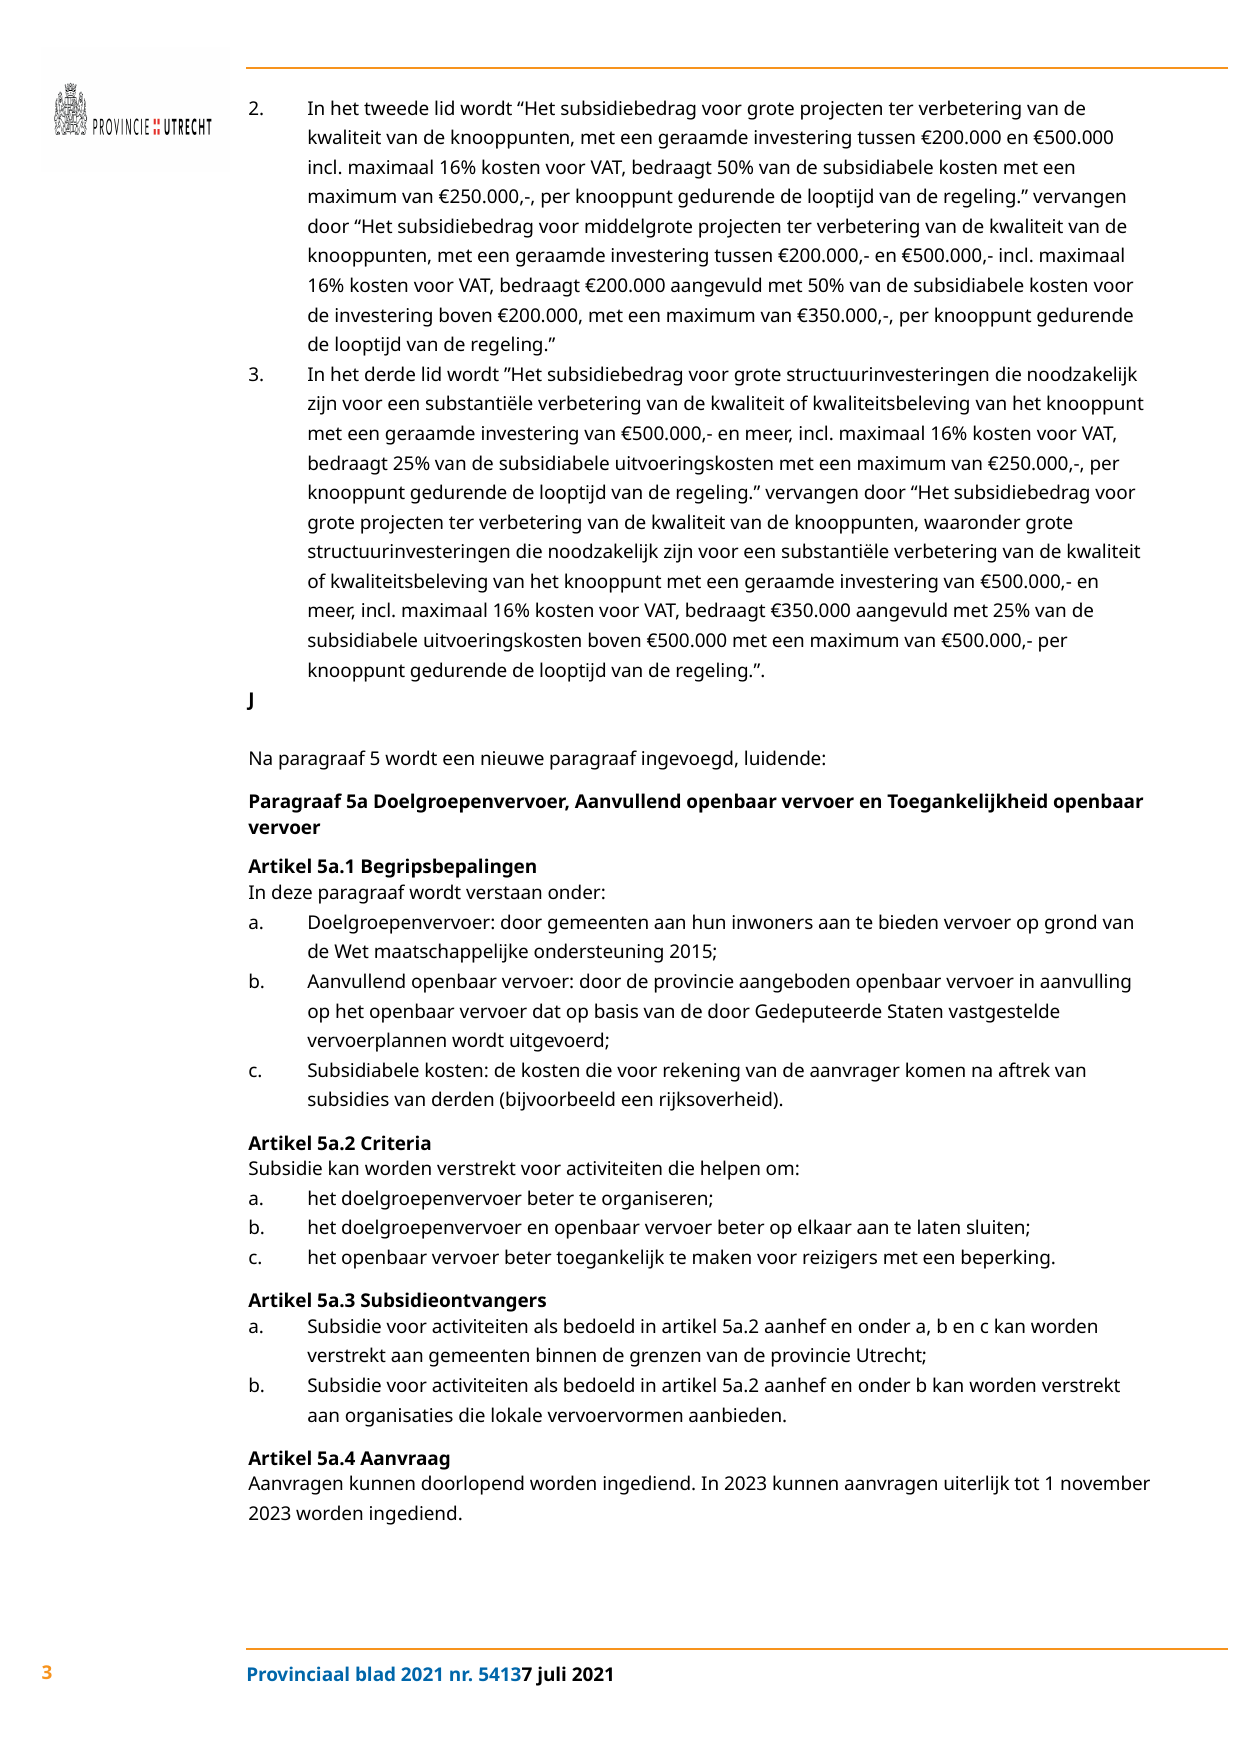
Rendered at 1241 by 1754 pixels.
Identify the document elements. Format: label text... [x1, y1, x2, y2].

list In het derde lid wordt ”Het subsidiebedrag voor grote structuurinvesteringen die noodzakelijk zijn voor een substantiële verbetering van de kwaliteit of kwaliteitsbeleving van het knooppunt met een geraamde investering van €500.000,- en meer, incl. maximaal 16% kosten voor VAT, bedraagt 25% van de subsidiabele uitvoeringskosten met een maximum van €250.000,-, per knooppunt gedurende de looptijd van de regeling.” vervangen door “Het subsidiebedrag voor grote projecten ter verbetering van de kwaliteit van de knooppunten, waaronder grote structuurinvesteringen die noodzakelijk zijn voor een substantiële verbetering van de kwaliteit of kwaliteitsbeleving van het knooppunt met een geraamde investering van €500.000,- en meer, incl. maximaal 16% kosten voor VAT, bedraagt €350.000 aangevuld met 25% van de subsidiabele uitvoeringskosten boven €500.000 met een maximum van €500.000,- per knooppunt gedurende de looptijd van de regeling.”. [248, 361, 1152, 683]
list Subsidie voor activiteiten als bedoeld in artikel 5a.2 aanhef en onder b kan worden verstrekt aan organisaties die lokale vervoervormen aanbieden. [248, 1372, 1152, 1427]
text Artikel 5a.1 Begripsbepalingen [248, 854, 1152, 879]
picture [41, 47, 231, 172]
list Subsidie voor activiteiten als bedoeld in artikel 5a.2 aanhef en onder a, b en c kan worden verstrekt aan gemeenten binnen de grenzen van de provincie Utrecht; [248, 1313, 1152, 1368]
text Aanvragen kunnen doorlopend worden ingediend. In 2023 kunnen aanvragen uiterlijk tot 1 november 2023 worden ingediend. [248, 1471, 1152, 1526]
list het openbaar vervoer beter toegankelijk te maken voor reizigers met een beperking. [248, 1244, 1152, 1270]
text Artikel 5a.2 Criteria [248, 1130, 1152, 1155]
text J [248, 686, 1152, 712]
text Paragraaf 5a Doelgroepenvervoer, Aanvullend openbaar vervoer en Toegankelijkheid openbaar vervoer [248, 789, 1152, 840]
text Na paragraaf 5 wordt een nieuwe paragraaf ingevoegd, luidende: [248, 746, 1152, 771]
list Doelgroepenvervoer: door gemeenten aan hun inwoners aan te bieden vervoer op grond van de Wet maatschappelijke ondersteuning 2015; [248, 909, 1152, 964]
text Artikel 5a.4 Aanvraag [248, 1445, 1152, 1471]
list Subsidiabele kosten: de kosten die voor rekening van de aanvrager komen na aftrek van subsidies van derden (bijvoorbeeld een rijksoverheid). [248, 1057, 1152, 1112]
list Aanvullend openbaar vervoer: door de provincie aangeboden openbaar vervoer in aanvulling op het openbaar vervoer dat op basis van de door Gedeputeerde Staten vastgestelde vervoerplannen wordt uitgevoerd; [248, 968, 1152, 1053]
text In deze paragraaf wordt verstaan onder: [248, 879, 1152, 905]
list het doelgroepenvervoer beter te organiseren; [248, 1185, 1152, 1211]
text Artikel 5a.3 Subsidieontvangers [248, 1287, 1152, 1313]
list het doelgroepenvervoer en openbaar vervoer beter op elkaar aan te laten sluiten; [248, 1214, 1152, 1240]
list In het tweede lid wordt “Het subsidiebedrag voor grote projecten ter verbetering van de kwaliteit van de knooppunten, met een geraamde investering tussen €200.000 en €500.000 incl. maximaal 16% kosten voor VAT, bedraagt 50% van de subsidiabele kosten met een maximum van €250.000,-, per knooppunt gedurende de looptijd van de regeling.” vervangen door “Het subsidiebedrag voor middelgrote projecten ter verbetering van de kwaliteit van de knooppunten, met een geraamde investering tussen €200.000,- en €500.000,- incl. maximaal 16% kosten voor VAT, bedraagt €200.000 aangevuld met 50% van de subsidiabele kosten voor de investering boven €200.000, met een maximum van €350.000,-, per knooppunt gedurende de looptijd van de regeling.” [248, 95, 1152, 357]
text Subsidie kan worden verstrekt voor activiteiten die helpen om: [248, 1155, 1152, 1181]
